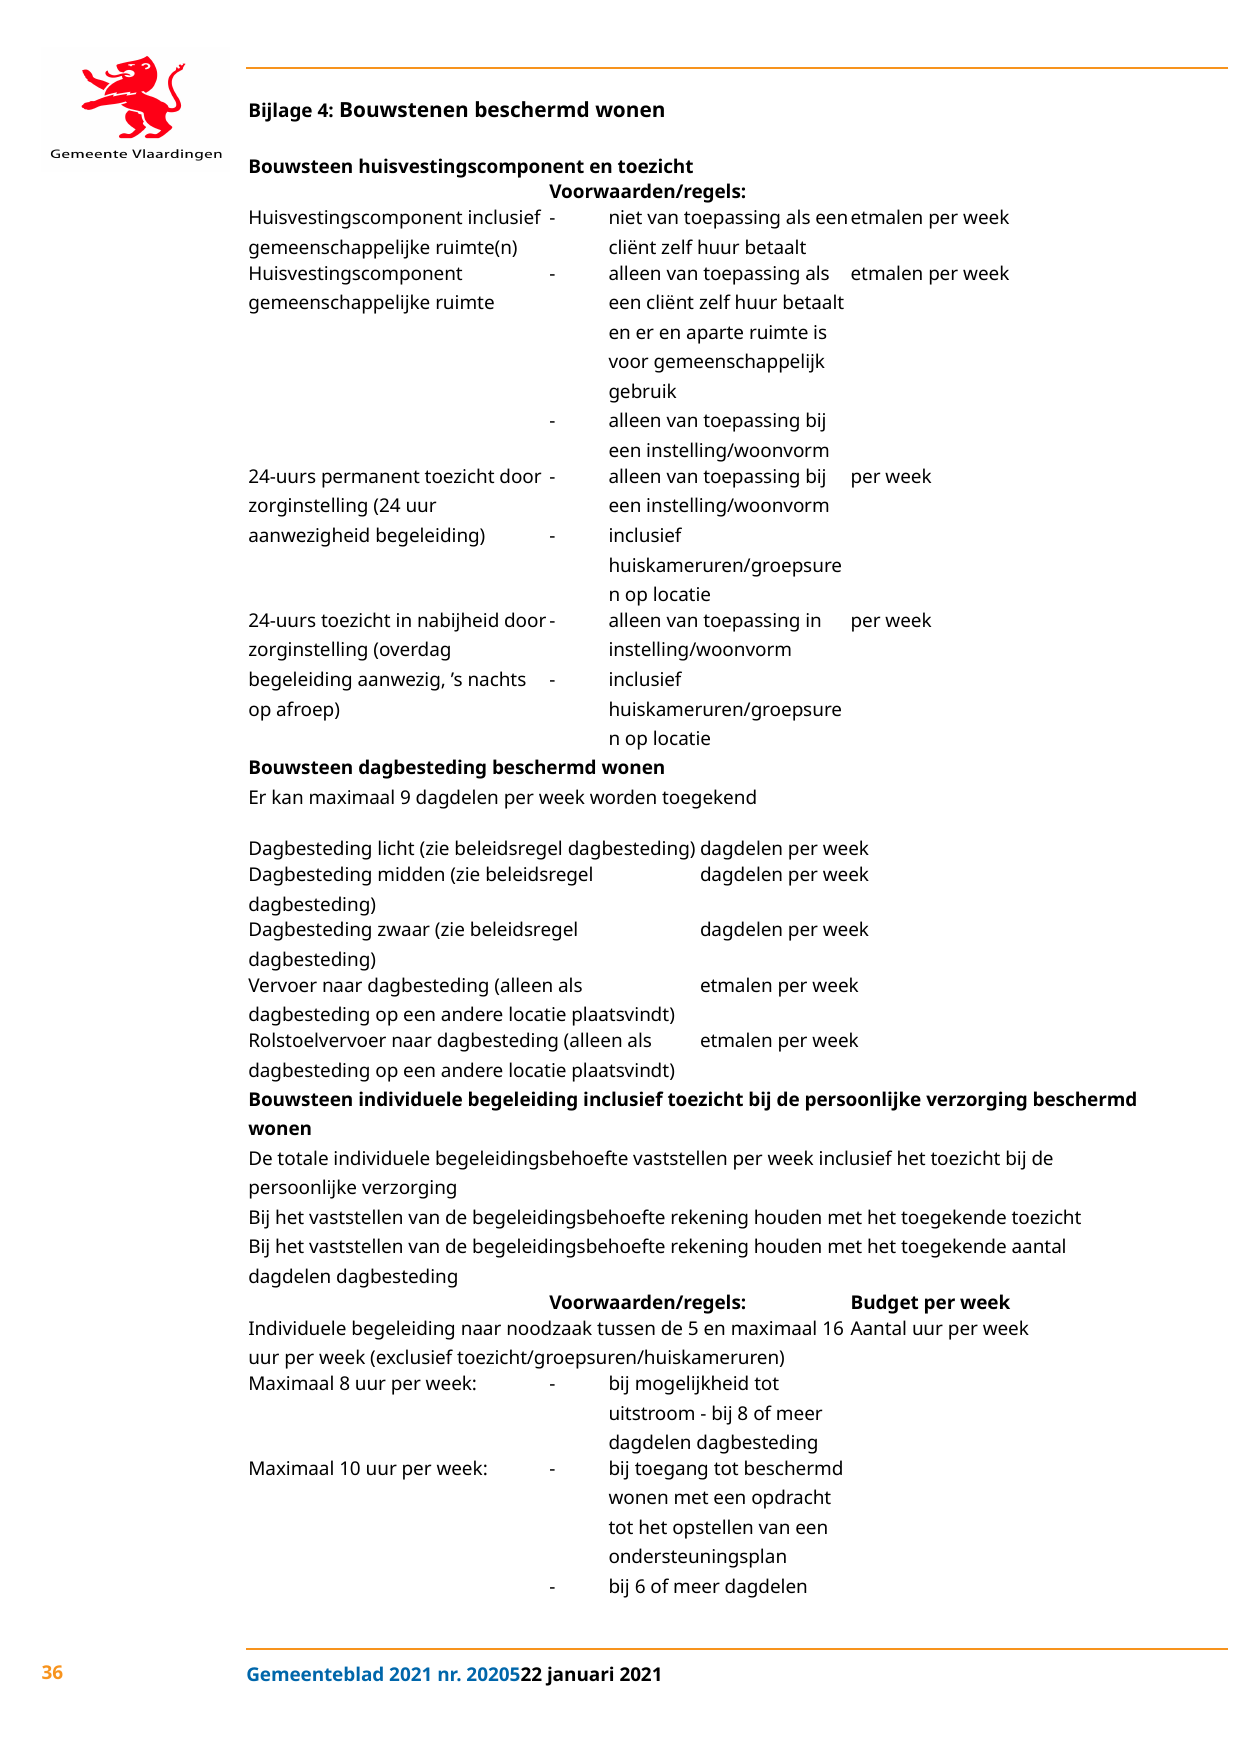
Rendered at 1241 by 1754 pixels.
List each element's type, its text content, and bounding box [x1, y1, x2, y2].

table_cell Dagbesteding midden (zie beleidsregel dagbesteding) [248, 861, 700, 917]
table_cell dagdelen per week [700, 836, 1152, 861]
table_cell Dagbesteding licht (zie beleidsregel dagbesteding) [248, 836, 700, 861]
table_cell Individuele begeleiding naar noodzaak tussen de 5 en maximaal 16 uur per week (exclusief toezicht/groepsuren/huiskameruren) [248, 1315, 850, 1370]
table_cell dagdelen per week [700, 861, 1152, 917]
table_cell etmalen per week [700, 1027, 1152, 1082]
table_cell niet van toepassing als een cliënt zelf huur betaalt [549, 205, 850, 260]
table_cell alleen van toepassing in instelling/woonvorm inclusief huiskameruren/groepsuren op locatie [549, 607, 850, 751]
picture [41, 47, 231, 172]
table_cell etmalen per week [850, 205, 1152, 260]
table_cell bij mogelijkheid tot uitstroom - bij 8 of meer dagdelen dagbesteding [549, 1370, 850, 1455]
table_cell bij toegang tot beschermd wonen met een opdracht tot het opstellen van een ondersteuningsplan bij 6 of meer dagdelen [549, 1455, 850, 1599]
table_cell 24-uurs toezicht in nabijheid door zorginstelling (overdag begeleiding aanwezig, ’s nachts op afroep) [248, 607, 549, 751]
table_cell Huisvestingscomponent gemeenschappelijke ruimte [248, 260, 549, 463]
table_cell per week [850, 463, 1152, 607]
table_header Bouwsteen dagbesteding beschermd wonen Er kan maximaal 9 dagdelen per week worden toegekend [248, 755, 1152, 810]
table_cell Maximaal 8 uur per week: [248, 1370, 549, 1455]
table_cell [248, 179, 549, 204]
table_cell per week [850, 607, 1152, 751]
table_cell Voorwaarden/regels: [549, 1289, 850, 1315]
table_cell Budget per week [850, 1289, 1152, 1315]
table_cell etmalen per week [850, 260, 1152, 463]
table_cell [700, 810, 1152, 836]
table_cell Dagbesteding zwaar (zie beleidsregel dagbesteding) [248, 917, 700, 972]
table_cell Vervoer naar dagbesteding (alleen als dagbesteding op een andere locatie plaatsvindt) [248, 972, 700, 1027]
table_cell 24-uurs permanent toezicht door zorginstelling (24 uur aanwezigheid begeleiding) [248, 463, 549, 607]
table_cell Rolstoelvervoer naar dagbesteding (alleen als dagbesteding op een andere locatie plaatsvindt) [248, 1027, 700, 1082]
table_cell Aantal uur per week [850, 1315, 1152, 1599]
table_cell alleen van toepassing bij een instelling/woonvorm inclusief huiskameruren/groepsuren op locatie [549, 463, 850, 607]
table_cell [248, 1289, 549, 1315]
table_cell Huisvestingscomponent inclusief gemeenschappelijke ruimte(n) [248, 205, 549, 260]
table_header Bouwsteen individuele begeleiding inclusief toezicht bij de persoonlijke verzorging beschermd wonen De totale individuele begeleidingsbehoefte vaststellen per week inclusief het toezicht bij de persoonlijke verzorging Bij het vaststellen van de begeleidingsbehoefte rekening houden met het toegekende toezicht Bij het vaststellen van de begeleidingsbehoefte rekening houden met het toegekende aantal dagdelen dagbesteding [248, 1086, 1152, 1289]
table_cell dagdelen per week [700, 917, 1152, 972]
table_cell etmalen per week [700, 972, 1152, 1027]
text Bijlage 4: Bouwstenen beschermd wonen [248, 95, 1152, 123]
table_cell [248, 810, 700, 836]
table_cell alleen van toepassing als een cliënt zelf huur betaalt en er en aparte ruimte is voor gemeenschappelijk gebruik alleen van toepassing bij een instelling/woonvorm [549, 260, 850, 463]
table_cell Maximaal 10 uur per week: [248, 1455, 549, 1599]
table_header Bouwsteen huisvestingscomponent en toezicht [248, 153, 1152, 179]
table_cell Voorwaarden/regels: [549, 179, 1152, 204]
